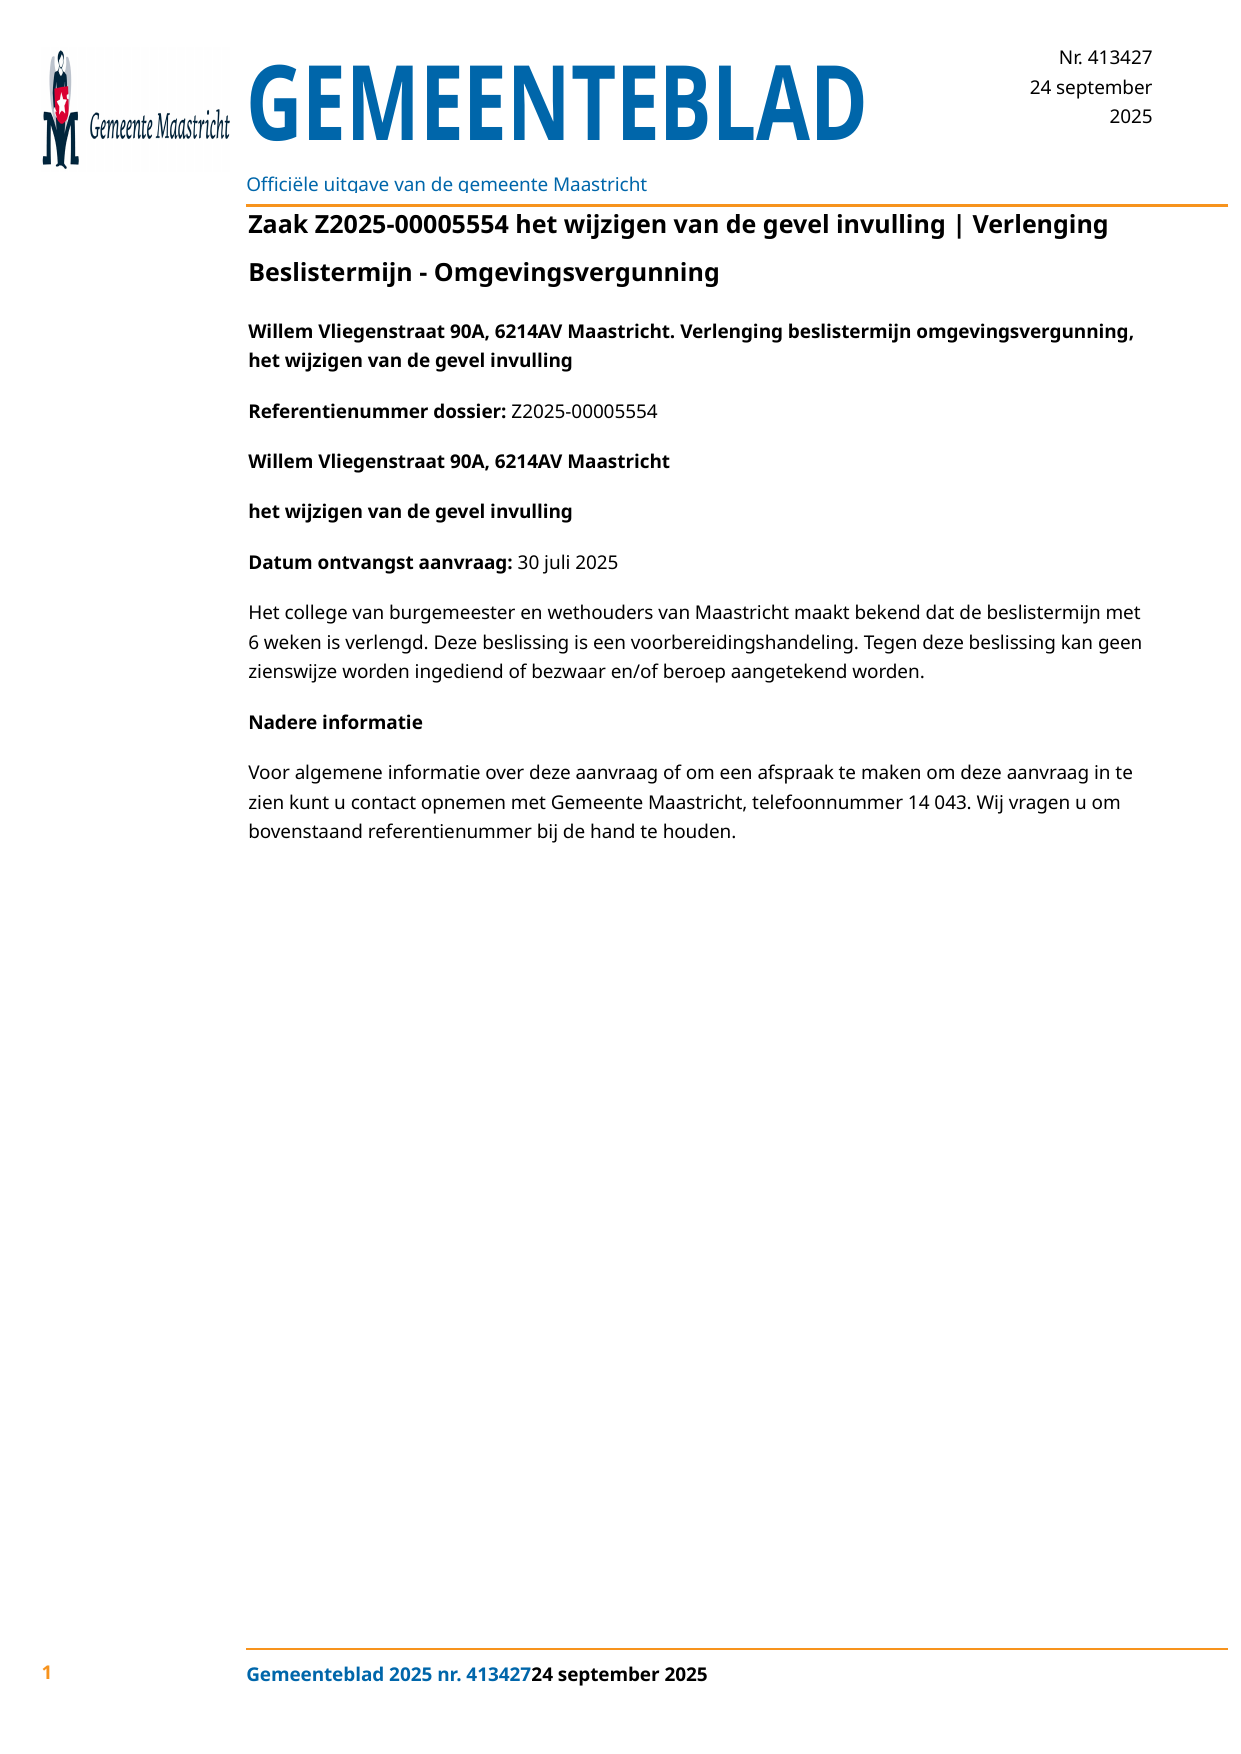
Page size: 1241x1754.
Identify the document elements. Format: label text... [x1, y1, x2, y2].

text Zaak Z2025-00005554 het wijzigen van de gevel invulling | Verlenging Beslistermijn - Omgevingsvergunning [248, 207, 1152, 288]
text Voor algemene informatie over deze aanvraag of om een afspraak te maken om deze aanvraag in te zien kunt u contact opnemen met Gemeente Maastricht, telefoonnummer 14 043. Wij vragen u om bovenstaand referentienummer bij de hand te houden. [248, 759, 1152, 844]
picture [41, 47, 231, 172]
text Datum ontvangst aanvraag: 30 juli 2025 [248, 549, 1152, 575]
text Het college van burgemeester en wethouders van Maastricht maakt bekend dat de beslistermijn met 6 weken is verlengd. Deze beslissing is een voorbereidingshandeling. Tegen deze beslissing kan geen zienswijze worden ingediend of bezwaar en/of beroep aangetekend worden. [248, 599, 1152, 684]
text Willem Vliegenstraat 90A, 6214AV Maastricht [248, 448, 1152, 474]
text Referentienummer dossier: Z2025-00005554 [248, 398, 1152, 424]
text Willem Vliegenstraat 90A, 6214AV Maastricht. Verlenging beslistermijn omgevingsvergunning, het wijzigen van de gevel invulling [248, 318, 1152, 373]
text het wijzigen van de gevel invulling [248, 499, 1152, 524]
text Nadere informatie [248, 709, 1152, 735]
